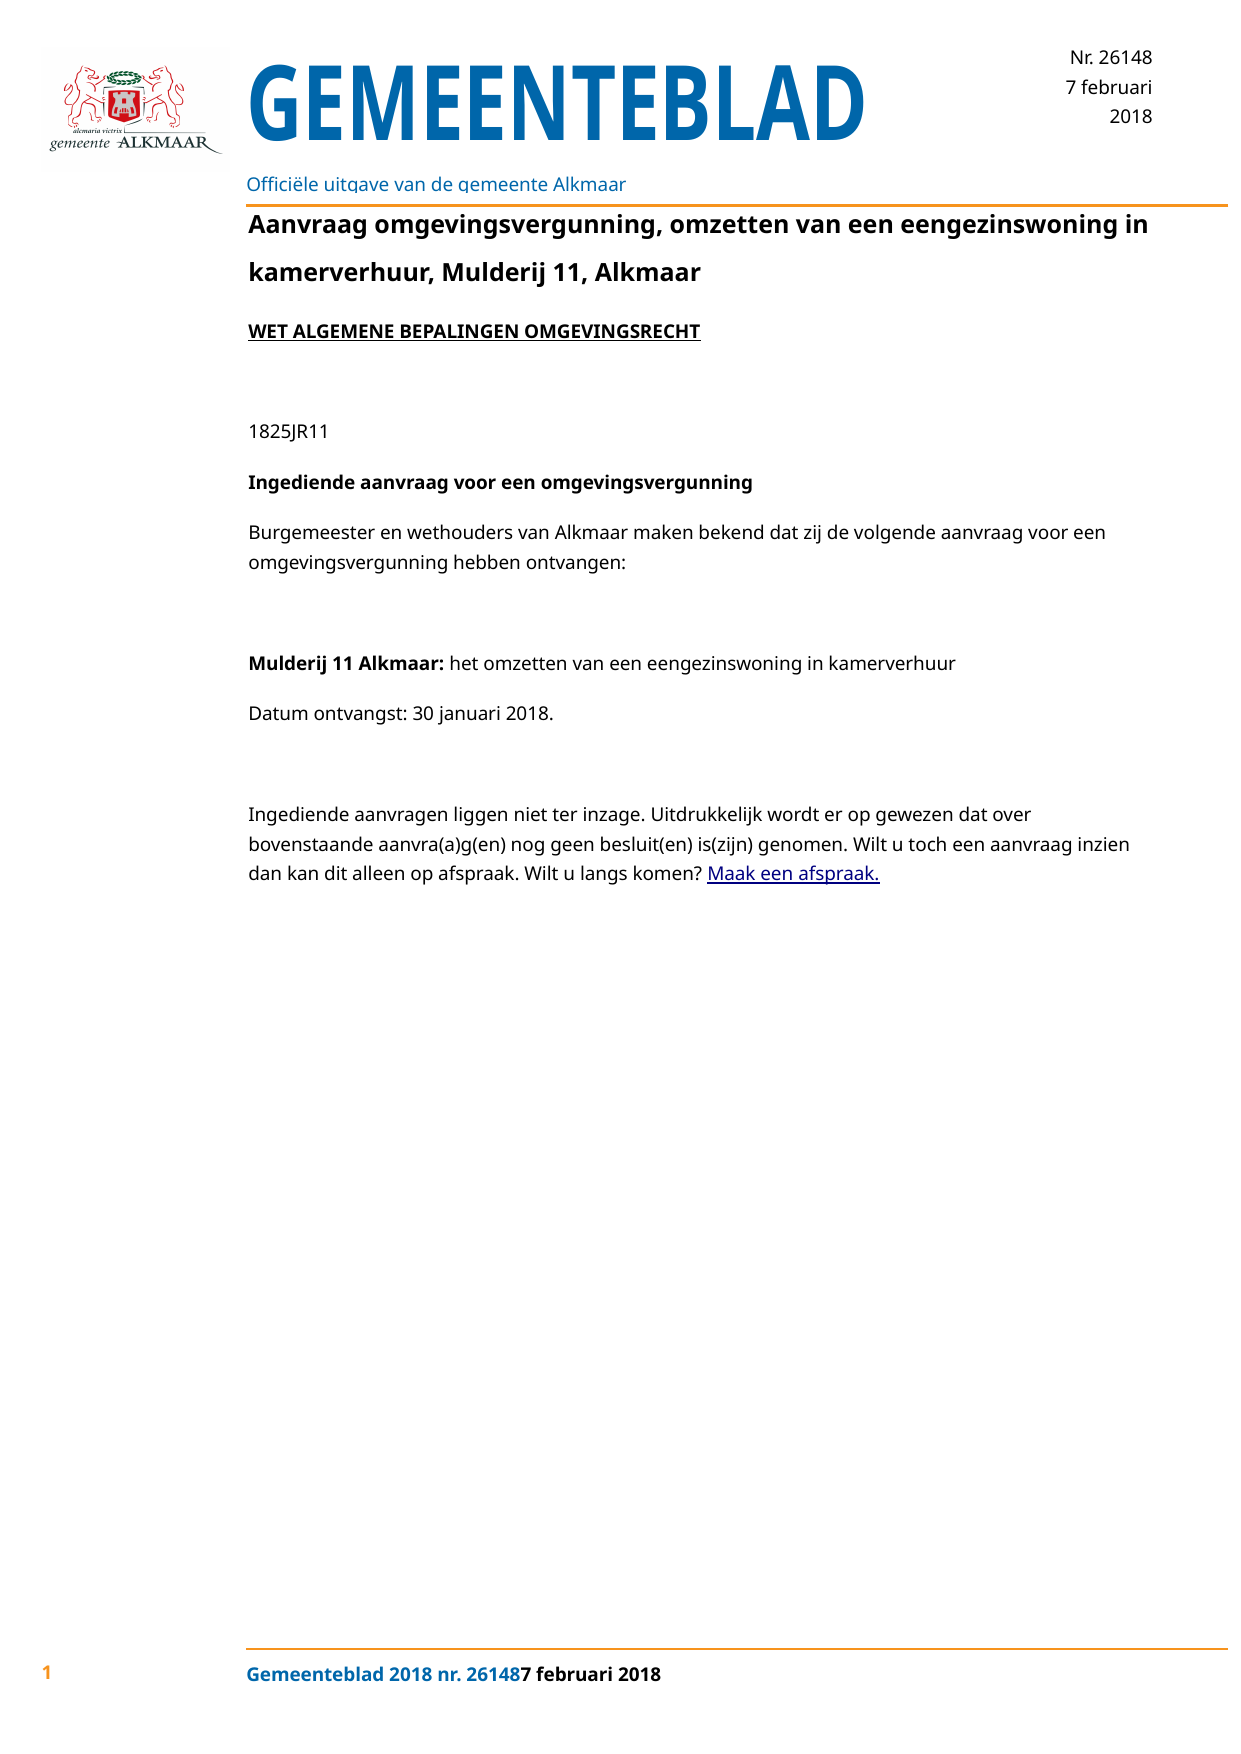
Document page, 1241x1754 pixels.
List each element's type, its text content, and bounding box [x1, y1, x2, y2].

text Datum ontvangst: 30 januari 2018. [248, 700, 1152, 726]
text Ingediende aanvragen liggen niet ter inzage. Uitdrukkelijk wordt er op gewezen dat over bovenstaande aanvra(a)g(en) nog geen besluit(en) is(zijn) genomen. Wilt u toch een aanvraag inzien dan kan dit alleen op afspraak. Wilt u langs komen? Maak een afspraak. [248, 801, 1152, 886]
text 1825JR11 [248, 419, 1152, 444]
text WET ALGEMENE BEPALINGEN OMGEVINGSRECHT [248, 318, 1152, 344]
text Mulderij 11 Alkmaar: het omzetten van een eengezinswoning in kamerverhuur [248, 650, 1152, 676]
text Aanvraag omgevingsvergunning, omzetten van een eengezinswoning in kamerverhuur, Mulderij 11, Alkmaar [248, 207, 1152, 288]
text Ingediende aanvraag voor een omgevingsvergunning [248, 469, 1152, 495]
picture [41, 47, 231, 172]
text Burgemeester en wethouders van Alkmaar maken bekend dat zij de volgende aanvraag voor een omgevingsvergunning hebben ontvangen: [248, 519, 1152, 575]
